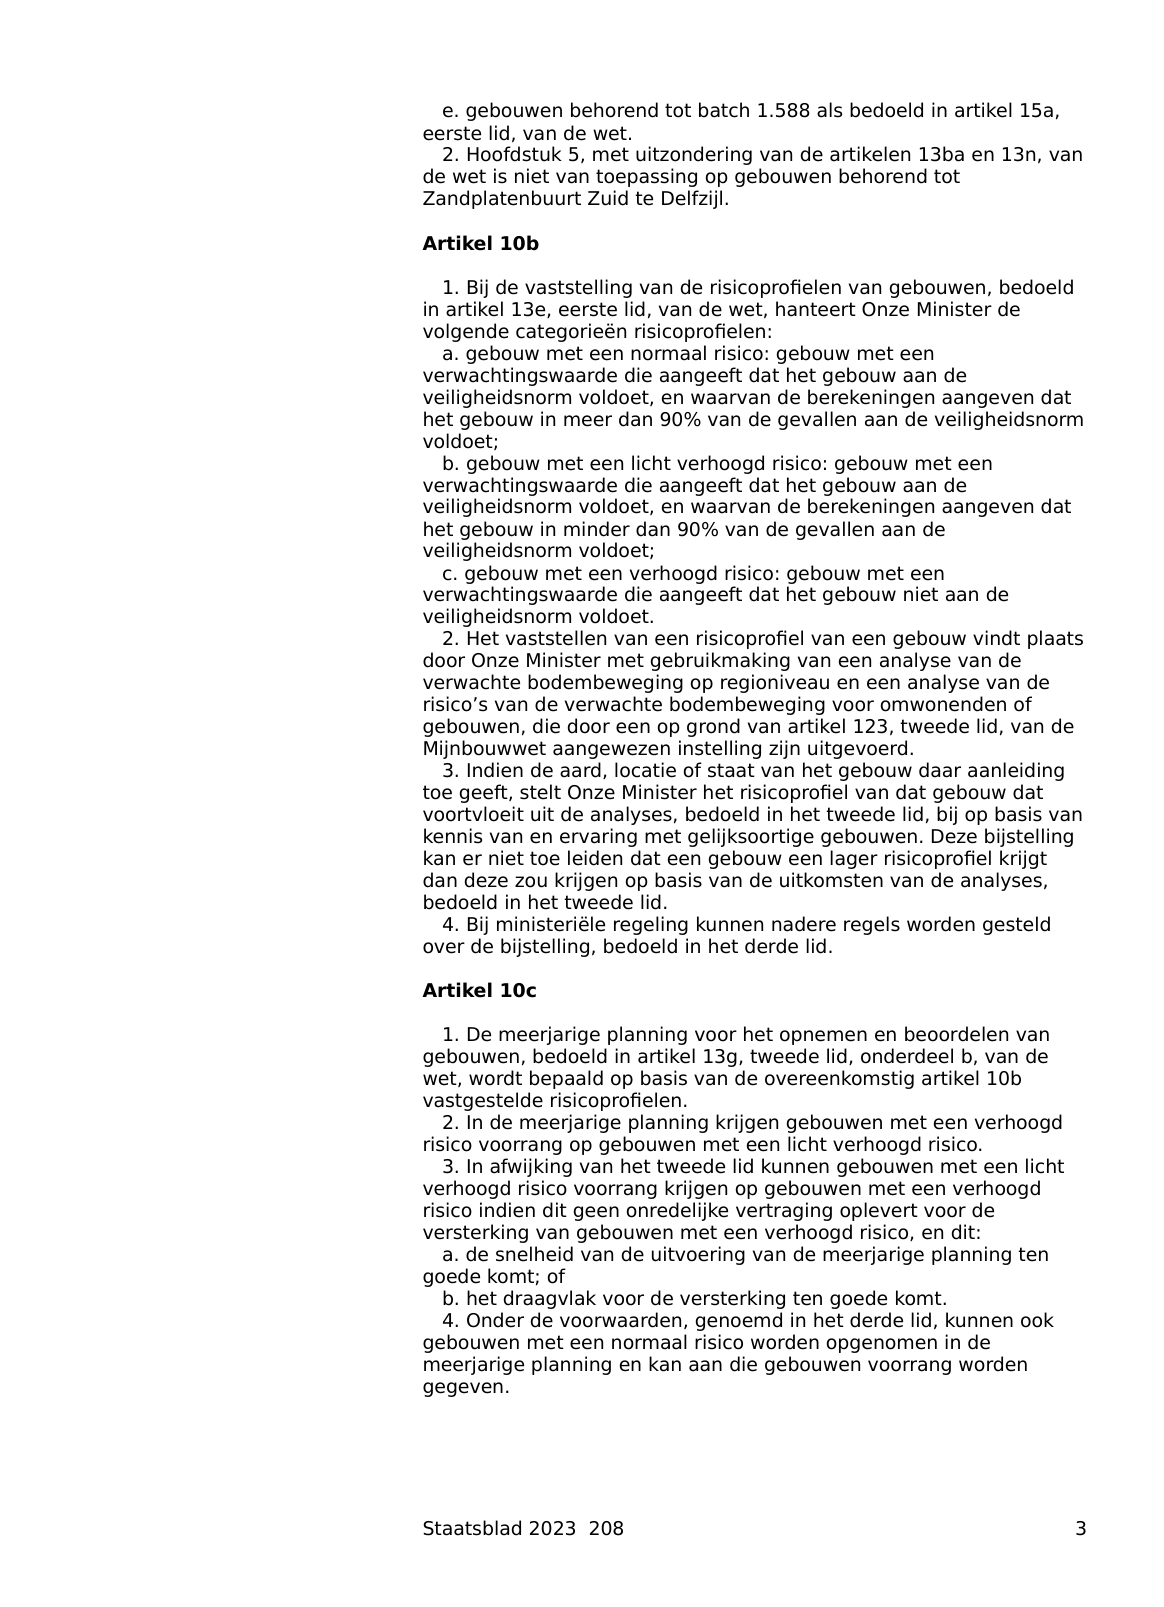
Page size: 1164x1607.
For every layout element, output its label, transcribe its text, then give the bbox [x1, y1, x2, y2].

text b. gebouw met een licht verhoogd risico: gebouw met een verwachtingswaarde die aangeeft dat het gebouw aan de veiligheidsnorm voldoet, en waarvan de berekeningen aangeven dat het gebouw in minder dan 90% van de gevallen aan de veiligheidsnorm voldoet; [422, 452, 1087, 562]
text 1. De meerjarige planning voor het opnemen en beoordelen van gebouwen, bedoeld in artikel 13g, tweede lid, onderdeel b, van de wet, wordt bepaald op basis van de overeenkomstig artikel 10b vastgestelde risicoprofielen. [422, 1024, 1087, 1112]
text 2. Hoofdstuk 5, met uitzondering van de artikelen 13ba en 13n, van de wet is niet van toepassing op gebouwen behorend tot Zandplatenbuurt Zuid te Delfzijl. [422, 144, 1087, 210]
text a. gebouw met een normaal risico: gebouw met een verwachtingswaarde die aangeeft dat het gebouw aan de veiligheidsnorm voldoet, en waarvan de berekeningen aangeven dat het gebouw in meer dan 90% van de gevallen aan de veiligheidsnorm voldoet; [422, 343, 1087, 452]
text e. gebouwen behorend tot batch 1.588 als bedoeld in artikel 15a, eerste lid, van de wet. [422, 100, 1087, 144]
subtitle Artikel 10b [422, 232, 1087, 254]
text 3. In afwijking van het tweede lid kunnen gebouwen met een licht verhoogd risico voorrang krijgen op gebouwen met een verhoogd risico indien dit geen onredelijke vertraging oplevert voor de versterking van gebouwen met een verhoogd risico, en dit: [422, 1156, 1087, 1244]
text c. gebouw met een verhoogd risico: gebouw met een verwachtingswaarde die aangeeft dat het gebouw niet aan de veiligheidsnorm voldoet. [422, 562, 1087, 628]
text a. de snelheid van de uitvoering van de meerjarige planning ten goede komt; of [422, 1244, 1087, 1288]
text b. het draagvlak voor de versterking ten goede komt. [422, 1288, 1087, 1310]
text 4. Bij ministeriële regeling kunnen nadere regels worden gesteld over de bijstelling, bedoeld in het derde lid. [422, 914, 1087, 958]
text 2. In de meerjarige planning krijgen gebouwen met een verhoogd risico voorrang op gebouwen met een licht verhoogd risico. [422, 1112, 1087, 1156]
text 3. Indien de aard, locatie of staat van het gebouw daar aanleiding toe geeft, stelt Onze Minister het risicoprofiel van dat gebouw dat voortvloeit uit de analyses, bedoeld in het tweede lid, bij op basis van kennis van en ervaring met gelijksoortige gebouwen. Deze bijstelling kan er niet toe leiden dat een gebouw een lager risicoprofiel krijgt dan deze zou krijgen op basis van de uitkomsten van de analyses, bedoeld in het tweede lid. [422, 760, 1087, 914]
text 1. Bij de vaststelling van de risicoprofielen van gebouwen, bedoeld in artikel 13e, eerste lid, van de wet, hanteert Onze Minister de volgende categorieën risicoprofielen: [422, 277, 1087, 343]
text 4. Onder de voorwaarden, genoemd in het derde lid, kunnen ook gebouwen met een normaal risico worden opgenomen in de meerjarige planning en kan aan die gebouwen voorrang worden gegeven. [422, 1310, 1087, 1398]
subtitle Artikel 10c [422, 980, 1087, 1002]
text 2. Het vaststellen van een risicoprofiel van een gebouw vindt plaats door Onze Minister met gebruikmaking van een analyse van de verwachte bodembeweging op regioniveau en een analyse van de risico’s van de verwachte bodembeweging voor omwonenden of gebouwen, die door een op grond van artikel 123, tweede lid, van de Mijnbouwwet aangewezen instelling zijn uitgevoerd. [422, 628, 1087, 760]
